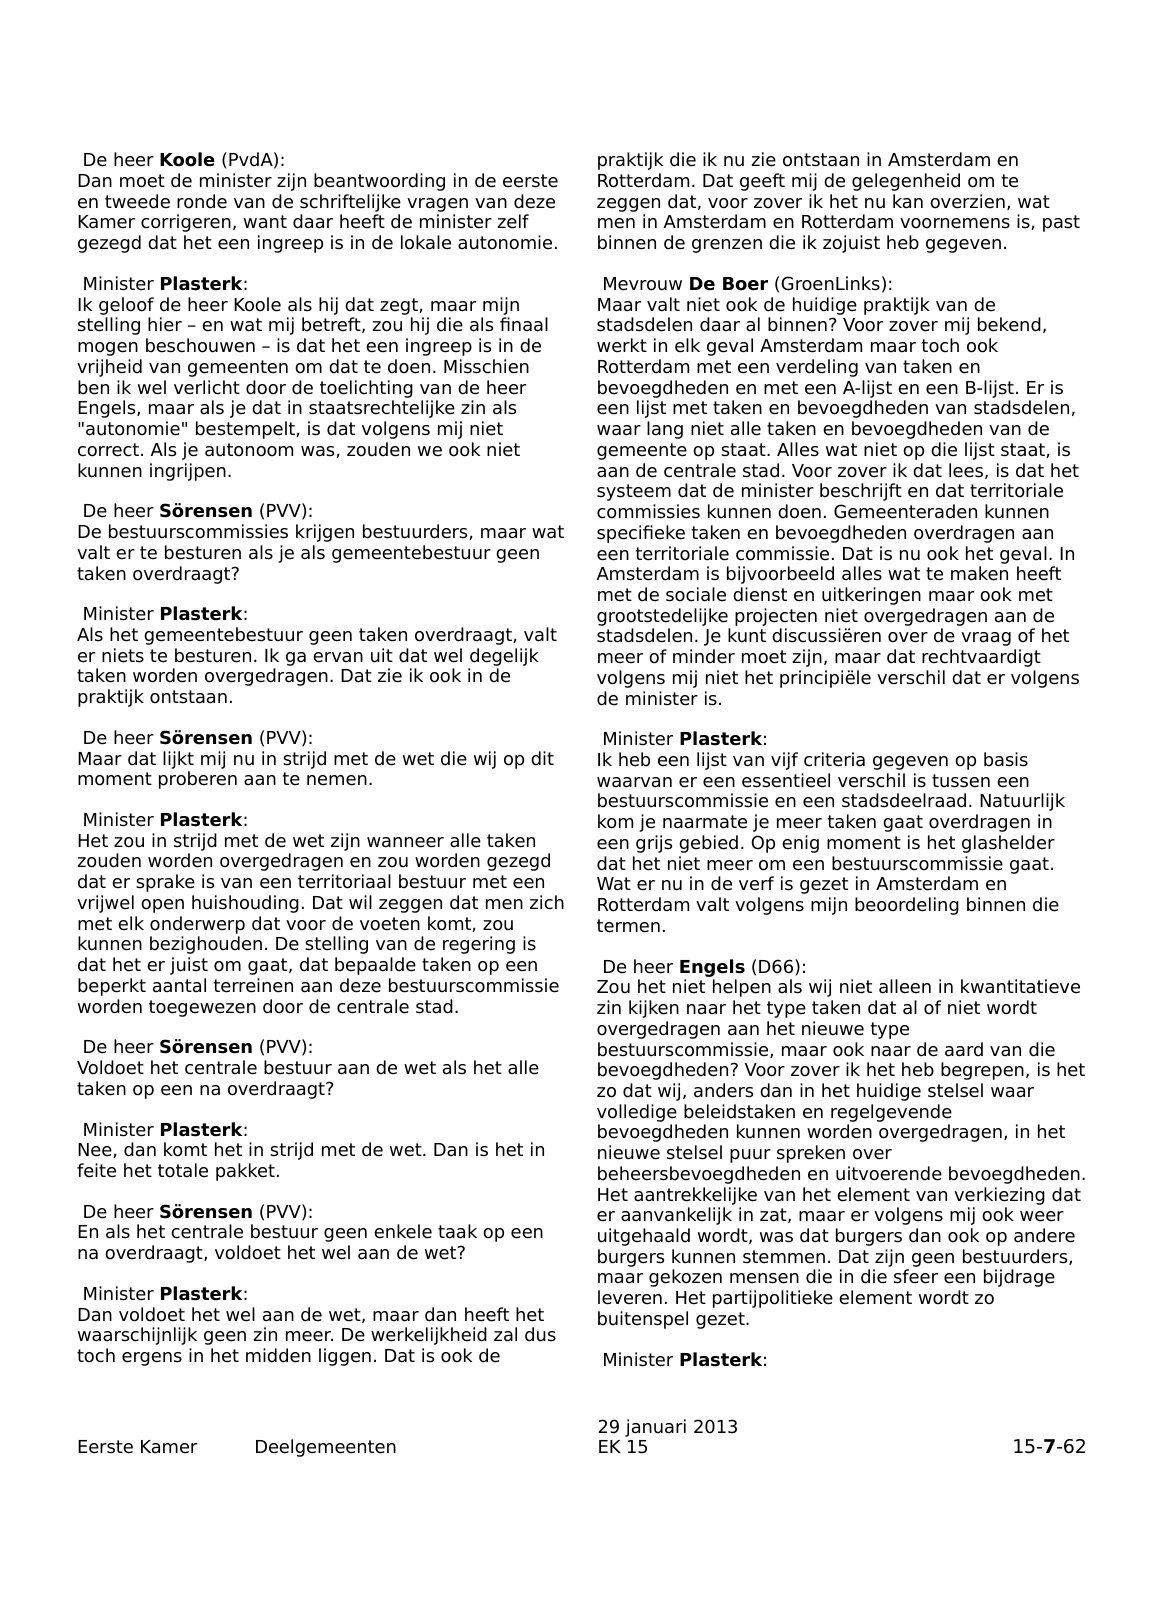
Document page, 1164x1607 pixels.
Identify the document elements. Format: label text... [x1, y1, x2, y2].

text Minister Plasterk: [77, 1284, 567, 1304]
text Minister Plasterk: [596, 1349, 1087, 1370]
text De bestuurscommissies krijgen bestuurders, maar wat valt er te besturen als je als gemeentebestuur geen taken overdraagt? [77, 522, 567, 584]
text De heer Sörensen (PVV): [77, 728, 567, 748]
text Mevrouw De Boer (GroenLinks): [596, 274, 1087, 294]
text Maar dat lijkt mij nu in strijd met de wet die wij op dit moment proberen aan te nemen. [77, 748, 567, 790]
text Minister Plasterk: [77, 274, 567, 294]
text En als het centrale bestuur geen enkele taak op een na overdraagt, voldoet het wel aan de wet? [77, 1222, 567, 1264]
text Ik heb een lijst van vijf criteria gegeven op basis waarvan er een essentieel verschil is tussen een bestuurscommissie en een stadsdeelraad. Natuurlijk kom je naarmate je meer taken gaat overdragen in een grijs gebied. Op enig moment is het glashelder dat het niet meer om een bestuurscommissie gaat. Wat er nu in de verf is gezet in Amsterdam en Rotterdam valt volgens mijn beoordeling binnen die termen. [596, 750, 1087, 936]
text Zou het niet helpen als wij niet alleen in kwantitatieve zin kijken naar het type taken dat al of niet wordt overgedragen aan het nieuwe type bestuurscommissie, maar ook naar de aard van die bevoegdheden? Voor zover ik het heb begrepen, is het zo dat wij, anders dan in het huidige stelsel waar volledige beleidstaken en regelgevende bevoegdheden kunnen worden overgedragen, in het nieuwe stelsel puur spreken over beheersbevoegdheden en uitvoerende bevoegdheden. Het aantrekkelijke van het element van verkiezing dat er aanvankelijk in zat, maar er volgens mij ook weer uitgehaald wordt, was dat burgers dan ook op andere burgers kunnen stemmen. Dat zijn geen bestuurders, maar gekozen mensen die in die sfeer een bijdrage leveren. Het partijpolitieke element wordt zo buitenspel gezet. [596, 977, 1087, 1329]
text Als het gemeentebestuur geen taken overdraagt, valt er niets te besturen. Ik ga ervan uit dat wel degelijk taken worden overgedragen. Dat zie ik ook in de praktijk ontstaan. [77, 625, 567, 708]
text Minister Plasterk: [77, 1119, 567, 1140]
text Ik geloof de heer Koole als hij dat zegt, maar mijn stelling hier – en wat mij betreft, zou hij die als finaal mogen beschouwen – is dat het een ingreep is in de vrijheid van gemeenten om dat te doen. Misschien ben ik wel verlicht door de toelichting van de heer Engels, maar als je dat in staatsrechtelijke zin als "autonomie" bestempelt, is dat volgens mij niet correct. Als je autonoom was, zouden we ook niet kunnen ingrijpen. [77, 294, 567, 481]
text De heer Engels (D66): [596, 956, 1087, 977]
text De heer Sörensen (PVV): [77, 1202, 567, 1222]
text Minister Plasterk: [596, 729, 1087, 750]
text Minister Plasterk: [77, 604, 567, 625]
text Nee, dan komt het in strijd met de wet. Dan is het in feite het totale pakket. [77, 1140, 567, 1182]
text De heer Sörensen (PVV): [77, 1037, 567, 1058]
text De heer Sörensen (PVV): [77, 501, 567, 522]
text Het zou in strijd met de wet zijn wanneer alle taken zouden worden overgedragen en zou worden gezegd dat er sprake is van een territoriaal bestuur met een vrijwel open huishouding. Dat wil zeggen dat men zich met elk onderwerp dat voor de voeten komt, zou kunnen bezighouden. De stelling van de regering is dat het er juist om gaat, dat bepaalde taken op een beperkt aantal terreinen aan deze bestuurscommissie worden toegewezen door de centrale stad. [77, 831, 567, 1017]
text Dan moet de minister zijn beantwoording in de eerste en tweede ronde van de schriftelijke vragen van deze Kamer corrigeren, want daar heeft de minister zelf gezegd dat het een ingreep is in de lokale autonomie. [77, 171, 567, 254]
text Minister Plasterk: [77, 810, 567, 831]
text Voldoet het centrale bestuur aan de wet als het alle taken op een na overdraagt? [77, 1058, 567, 1099]
text De heer Koole (PvdA): [77, 150, 567, 171]
text praktijk die ik nu zie ontstaan in Amsterdam en Rotterdam. Dat geeft mij de gelegenheid om te zeggen dat, voor zover ik het nu kan overzien, wat men in Amsterdam en Rotterdam voornemens is, past binnen de grenzen die ik zojuist heb gegeven. [596, 150, 1087, 254]
text Dan voldoet het wel aan de wet, maar dan heeft het waarschijnlijk geen zin meer. De werkelijkheid zal dus toch ergens in het midden liggen. Dat is ook de [77, 1304, 567, 1367]
text Maar valt niet ook de huidige praktijk van de stadsdelen daar al binnen? Voor zover mij bekend, werkt in elk geval Amsterdam maar toch ook Rotterdam met een verdeling van taken en bevoegdheden en met een A-lijst en een B-lijst. Er is een lijst met taken en bevoegdheden van stadsdelen, waar lang niet alle taken en bevoegdheden van de gemeente op staat. Alles wat niet op die lijst staat, is aan de centrale stad. Voor zover ik dat lees, is dat het systeem dat de minister beschrijft en dat territoriale commissies kunnen doen. Gemeenteraden kunnen specifieke taken en bevoegdheden overdragen aan een territoriale commissie. Dat is nu ook het geval. In Amsterdam is bijvoorbeeld alles wat te maken heeft met de sociale dienst en uitkeringen maar ook met grootstedelijke projecten niet overgedragen aan de stadsdelen. Je kunt discussiëren over de vraag of het meer of minder moet zijn, maar dat rechtvaardigt volgens mij niet het principiële verschil dat er volgens de minister is. [596, 294, 1087, 709]
